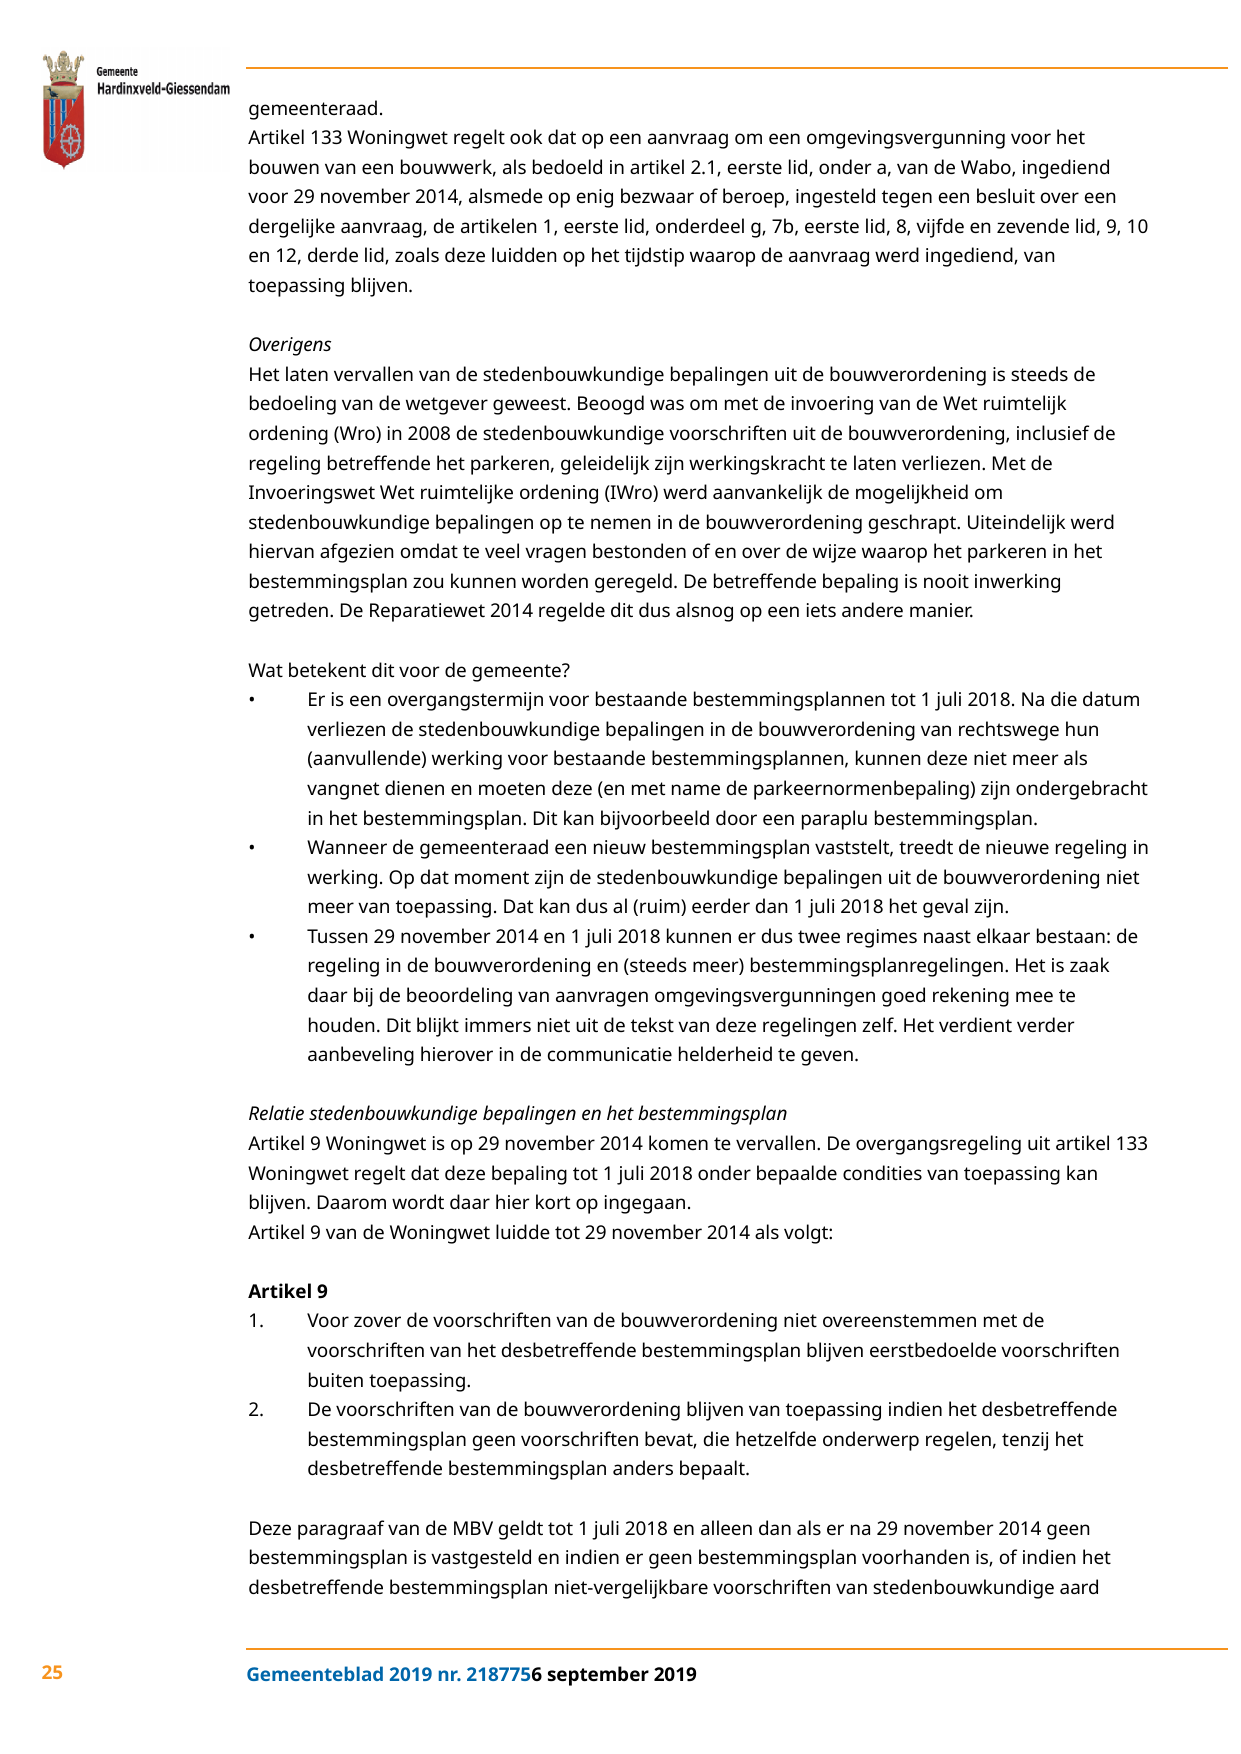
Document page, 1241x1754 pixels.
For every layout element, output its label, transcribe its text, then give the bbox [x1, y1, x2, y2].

text Overigens [248, 331, 1152, 357]
text Wat betekent dit voor de gemeente? [248, 657, 1152, 683]
list De voorschriften van de bouwverordening blijven van toepassing indien het desbetreffende bestemmingsplan geen voorschriften bevat, die hetzelfde onderwerp regelen, tenzij het desbetreffende bestemmingsplan anders bepaalt. [248, 1396, 1152, 1481]
picture [41, 47, 231, 172]
list Wanneer de gemeenteraad een nieuw bestemmingsplan vaststelt, treedt de nieuwe regeling in werking. Op dat moment zijn de stedenbouwkundige bepalingen uit de bouwverordening niet meer van toepassing. Dat kan dus al (ruim) eerder dan 1 juli 2018 het geval zijn. [248, 834, 1152, 919]
text Deze paragraaf van de MBV geldt tot 1 juli 2018 en alleen dan als er na 29 november 2014 geen bestemmingsplan is vastgesteld en indien er geen bestemmingsplan voorhanden is, of indien het desbetreffende bestemmingsplan niet-vergelijkbare voorschriften van stedenbouwkundige aard [248, 1515, 1152, 1600]
list Voor zover de voorschriften van de bouwverordening niet overeenstemmen met de voorschriften van het desbetreffende bestemmingsplan blijven eerstbedoelde voorschriften buiten toepassing. [248, 1308, 1152, 1393]
list Tussen 29 november 2014 en 1 juli 2018 kunnen er dus twee regimes naast elkaar bestaan: de regeling in de bouwverordening en (steeds meer) bestemmingsplanregelingen. Het is zaak daar bij de beoordeling van aanvragen omgevingsvergunningen goed rekening mee te houden. Dit blijkt immers niet uit de tekst van deze regelingen zelf. Het verdient verder aanbeveling hierover in de communicatie helderheid te geven. [248, 923, 1152, 1067]
text Artikel 9 [248, 1278, 1152, 1304]
text Het laten vervallen van de stedenbouwkundige bepalingen uit de bouwverordening is steeds de bedoeling van de wetgever geweest. Beoogd was om met de invoering van de Wet ruimtelijk ordening (Wro) in 2008 de stedenbouwkundige voorschriften uit de bouwverordening, inclusief de regeling betreffende het parkeren, geleidelijk zijn werkingskracht te laten verliezen. Met de Invoeringswet Wet ruimtelijke ordening (IWro) werd aanvankelijk de mogelijkheid om stedenbouwkundige bepalingen op te nemen in de bouwverordening geschrapt. Uiteindelijk werd hiervan afgezien omdat te veel vragen bestonden of en over de wijze waarop het parkeren in het bestemmingsplan zou kunnen worden geregeld. De betreffende bepaling is nooit inwerking getreden. De Reparatiewet 2014 regelde dit dus alsnog op een iets andere manier. [248, 361, 1152, 623]
text Relatie stedenbouwkundige bepalingen en het bestemmingsplan [248, 1101, 1152, 1126]
text Artikel 133 Woningwet regelt ook dat op een aanvraag om een omgevingsvergunning voor het bouwen van een bouwwerk, als bedoeld in artikel 2.1, eerste lid, onder a, van de Wabo, ingediend voor 29 november 2014, alsmede op enig bezwaar of beroep, ingesteld tegen een besluit over een dergelijke aanvraag, de artikelen 1, eerste lid, onderdeel g, 7b, eerste lid, 8, vijfde en zevende lid, 9, 10 en 12, derde lid, zoals deze luidden op het tijdstip waarop de aanvraag werd ingediend, van toepassing blijven. [248, 124, 1152, 298]
text Artikel 9 van de Woningwet luidde tot 29 november 2014 als volgt: [248, 1219, 1152, 1245]
list Er is een overgangstermijn voor bestaande bestemmingsplannen tot 1 juli 2018. Na die datum verliezen de stedenbouwkundige bepalingen in de bouwverordening van rechtswege hun (aanvullende) werking voor bestaande bestemmingsplannen, kunnen deze niet meer als vangnet dienen en moeten deze (en met name de parkeernormenbepaling) zijn ondergebracht in het bestemmingsplan. Dit kan bijvoorbeeld door een paraplu bestemmingsplan. [248, 686, 1152, 831]
text Artikel 9 Woningwet is op 29 november 2014 komen te vervallen. De overgangsregeling uit artikel 133 Woningwet regelt dat deze bepaling tot 1 juli 2018 onder bepaalde condities van toepassing kan blijven. Daarom wordt daar hier kort op ingegaan. [248, 1130, 1152, 1215]
text gemeenteraad. [248, 95, 1152, 121]
